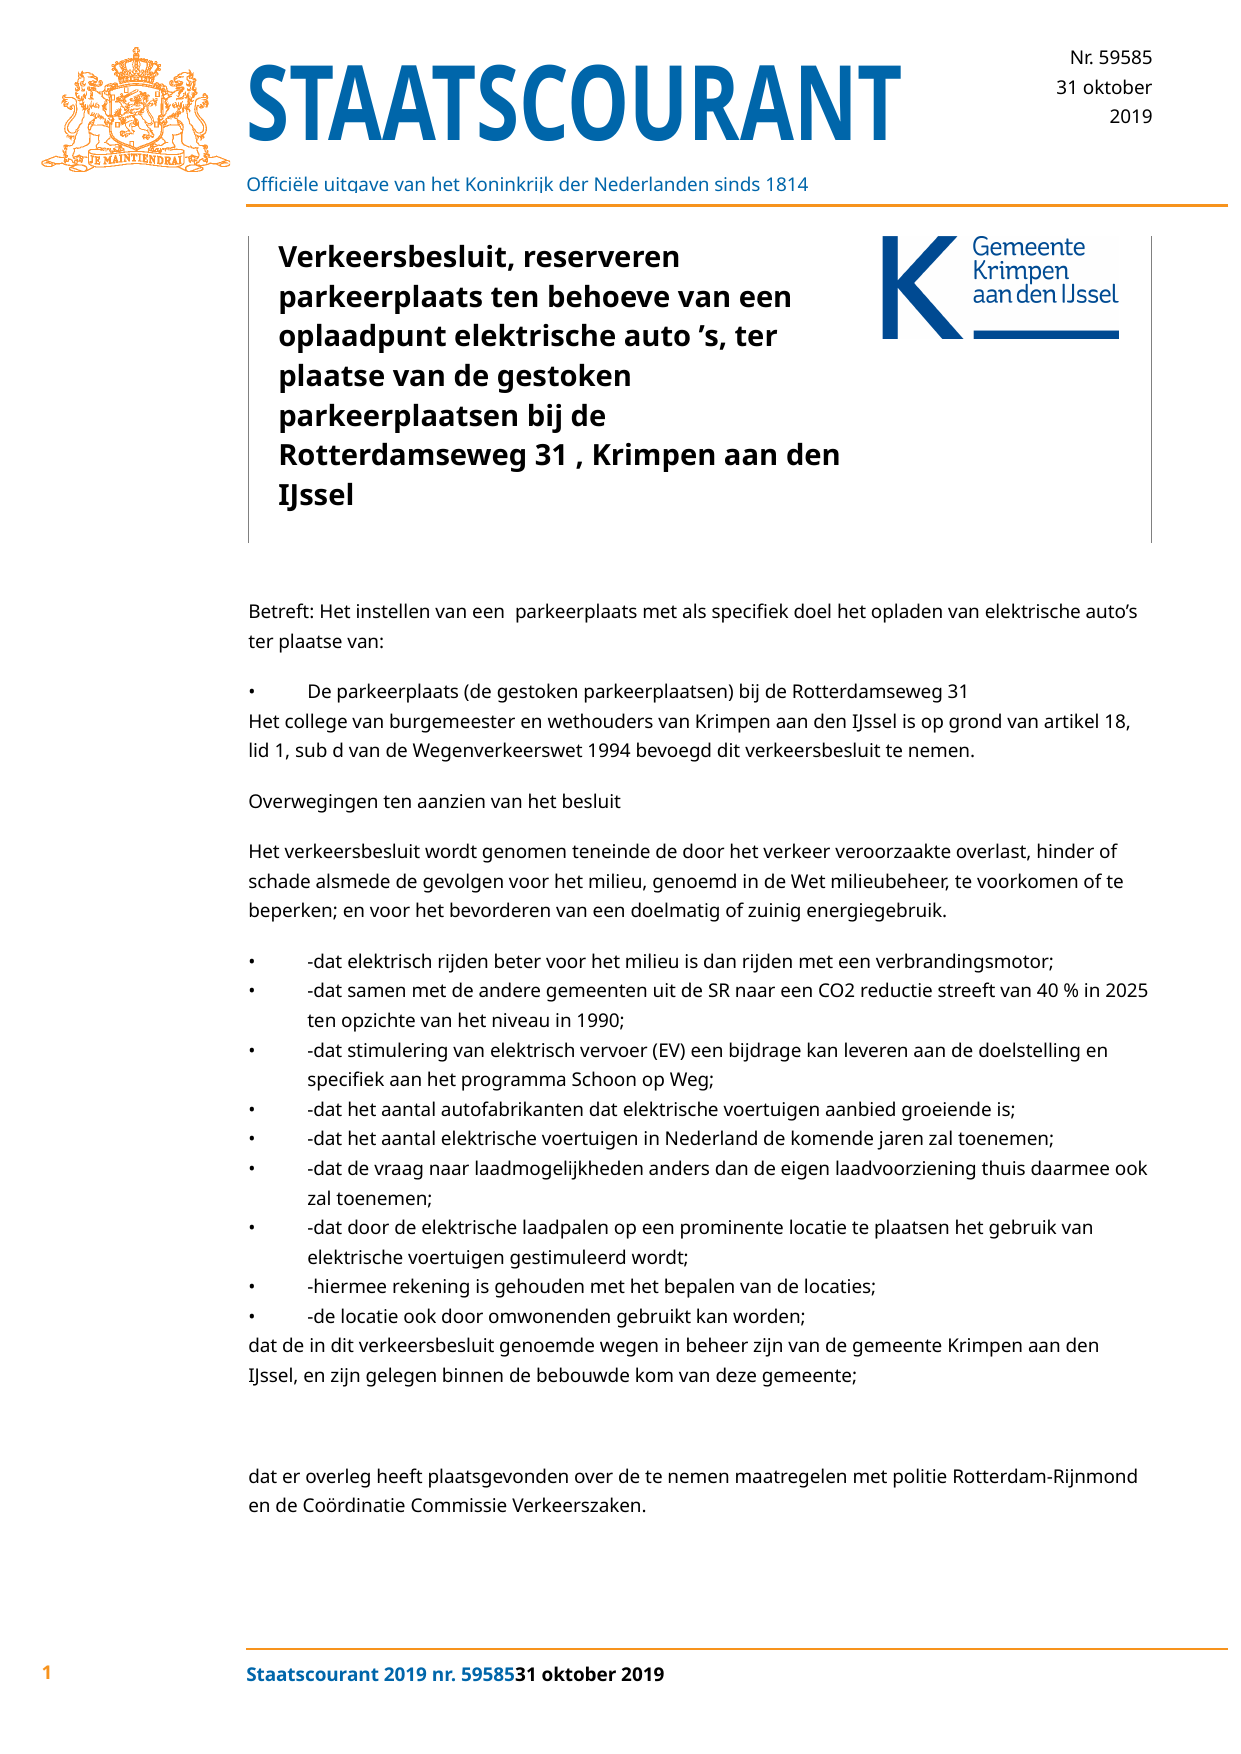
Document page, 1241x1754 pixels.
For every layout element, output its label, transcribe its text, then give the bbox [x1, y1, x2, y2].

table_header Verkeersbesluit, reserveren parkeerplaats ten behoeve van een oplaadpunt elektrische auto ’s, ter plaatse van de gestoken parkeerplaatsen bij de Rotterdamseweg 31 , Krimpen aan den IJssel [249, 236, 850, 543]
text Het college van burgemeester en wethouders van Krimpen aan den IJssel is op grond van artikel 18, lid 1, sub d van de Wegenverkeerswet 1994 bevoegd dit verkeersbesluit te nemen. [248, 708, 1152, 763]
text Betreft: Het instellen van een parkeerplaats met als specifiek doel het opladen van elektrische auto’s ter plaatse van: [248, 598, 1152, 654]
picture [41, 47, 231, 172]
list -hiermee rekening is gehouden met het bepalen van de locaties; [248, 1273, 1152, 1299]
picture [882, 236, 1119, 339]
table_header [850, 236, 882, 338]
text dat er overleg heeft plaatsgevonden over de te nemen maatregelen met politie Rotterdam-Rijnmond en de Coördinatie Commissie Verkeerszaken. [248, 1463, 1152, 1518]
list -dat het aantal autofabrikanten dat elektrische voertuigen aanbied groeiende is; [248, 1096, 1152, 1122]
list De parkeerplaats (de gestoken parkeerplaatsen) bij de Rotterdamseweg 31 [248, 678, 1152, 704]
list -de locatie ook door omwonenden gebruikt kan worden; [248, 1303, 1152, 1329]
list -dat het aantal elektrische voertuigen in Nederland de komende jaren zal toenemen; [248, 1126, 1152, 1151]
list -dat door de elektrische laadpalen op een prominente locatie te plaatsen het gebruik van elektrische voertuigen gestimuleerd wordt; [248, 1214, 1152, 1269]
list -dat stimulering van elektrisch vervoer (EV) een bijdrage kan leveren aan de doelstelling en specifiek aan het programma Schoon op Weg; [248, 1037, 1152, 1092]
list -dat de vraag naar laadmogelijkheden anders dan de eigen laadvoorziening thuis daarmee ook zal toenemen; [248, 1155, 1152, 1210]
text Het verkeersbesluit wordt genomen teneinde de door het verkeer veroorzaakte overlast, hinder of schade alsmede de gevolgen voor het milieu, genoemd in de Wet milieubeheer, te voorkomen of te beperken; en voor het bevorderen van een doelmatig of zuinig energiegebruik. [248, 838, 1152, 923]
text dat de in dit verkeersbesluit genoemde wegen in beheer zijn van de gemeente Krimpen aan den IJssel, en zijn gelegen binnen de bebouwde kom van deze gemeente; [248, 1333, 1152, 1388]
list -dat samen met de andere gemeenten uit de SR naar een CO2 reductie streeft van 40 % in 2025 ten opzichte van het niveau in 1990; [248, 978, 1152, 1033]
table_header [1119, 236, 1151, 338]
text Overwegingen ten aanzien van het besluit [248, 788, 1152, 814]
table_header [850, 339, 1151, 543]
list -dat elektrisch rijden beter voor het milieu is dan rijden met een verbrandingsmotor; [248, 948, 1152, 974]
